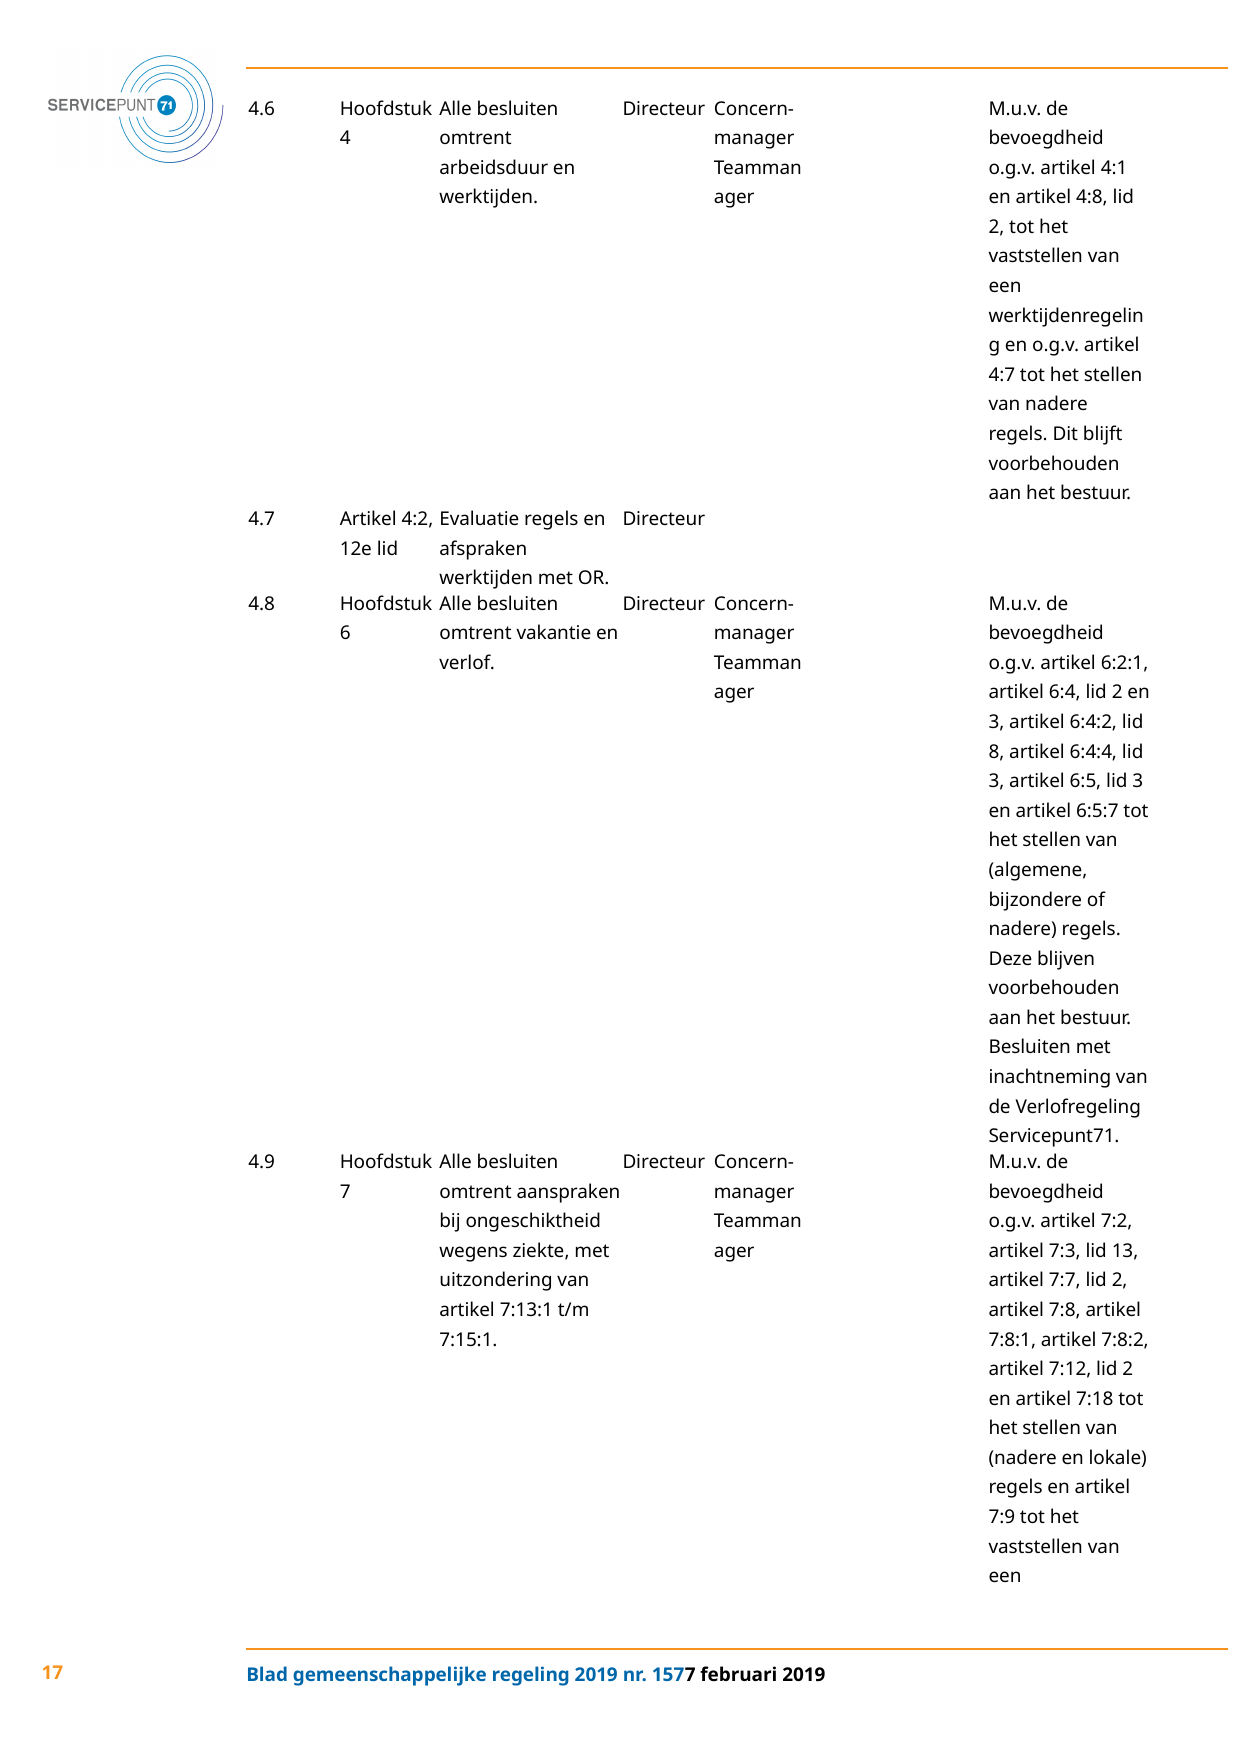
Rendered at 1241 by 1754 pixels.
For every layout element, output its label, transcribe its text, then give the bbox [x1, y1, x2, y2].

picture [41, 47, 231, 172]
table_cell [805, 1148, 897, 1588]
table_cell Alle besluiten omtrent vakantie en verlof. [439, 590, 622, 1148]
table_cell 4.7 [248, 505, 339, 590]
table_cell M.u.v. de bevoegdheid o.g.v. artikel 6:2:1, artikel 6:4, lid 2 en 3, artikel 6:4:2, lid 8, artikel 6:4:4, lid 3, artikel 6:5, lid 3 en artikel 6:5:7 tot het stellen van (algemene, bijzondere of nadere) regels. Deze blijven voorbehouden aan het bestuur. Besluiten met inachtneming van de Verlofregeling Servicepunt71. [988, 590, 1152, 1148]
table_cell [897, 505, 988, 590]
table_cell [805, 505, 897, 590]
table_cell 4.8 [248, 590, 339, 1148]
table_cell [805, 95, 897, 505]
table_cell [714, 505, 805, 590]
table_cell Concern- manager Teammanager [714, 1148, 805, 1588]
table_cell [897, 95, 988, 505]
table_cell Directeur [622, 1148, 714, 1588]
table_cell Concern- manager Teammanager [714, 95, 805, 505]
table_cell M.u.v. de bevoegdheid o.g.v. artikel 4:1 en artikel 4:8, lid 2, tot het vaststellen van een werktijdenregeling en o.g.v. artikel 4:7 tot het stellen van nadere regels. Dit blijft voorbehouden aan het bestuur. [988, 95, 1152, 505]
table_cell [897, 590, 988, 1148]
table_cell Concern- manager Teammanager [714, 590, 805, 1148]
table_cell Hoofdstuk 4 [340, 95, 439, 505]
table_cell [897, 1148, 988, 1588]
table_cell [805, 590, 897, 1148]
table_cell Alle besluiten omtrent aanspraken bij ongeschiktheid wegens ziekte, met uitzondering van artikel 7:13:1 t/m 7:15:1. [439, 1148, 622, 1588]
table_cell 4.9 [248, 1148, 339, 1588]
table_cell Directeur [622, 95, 714, 505]
table_cell Directeur [622, 590, 714, 1148]
table_cell Evaluatie regels en afspraken werktijden met OR. [439, 505, 622, 590]
table_cell 4.6 [248, 95, 339, 505]
table_cell Hoofdstuk 6 [340, 590, 439, 1148]
table_cell [988, 505, 1152, 590]
table_cell Directeur [622, 505, 714, 590]
table_cell Artikel 4:2, 12e lid [340, 505, 439, 590]
table_cell Alle besluiten omtrent arbeidsduur en werktijden. [439, 95, 622, 505]
table_cell Hoofdstuk 7 [340, 1148, 439, 1588]
table_cell M.u.v. de bevoegdheid o.g.v. artikel 7:2, artikel 7:3, lid 13, artikel 7:7, lid 2, artikel 7:8, artikel 7:8:1, artikel 7:8:2, artikel 7:12, lid 2 en artikel 7:18 tot het stellen van (nadere en lokale) regels en artikel 7:9 tot het vaststellen van een [988, 1148, 1152, 1588]
